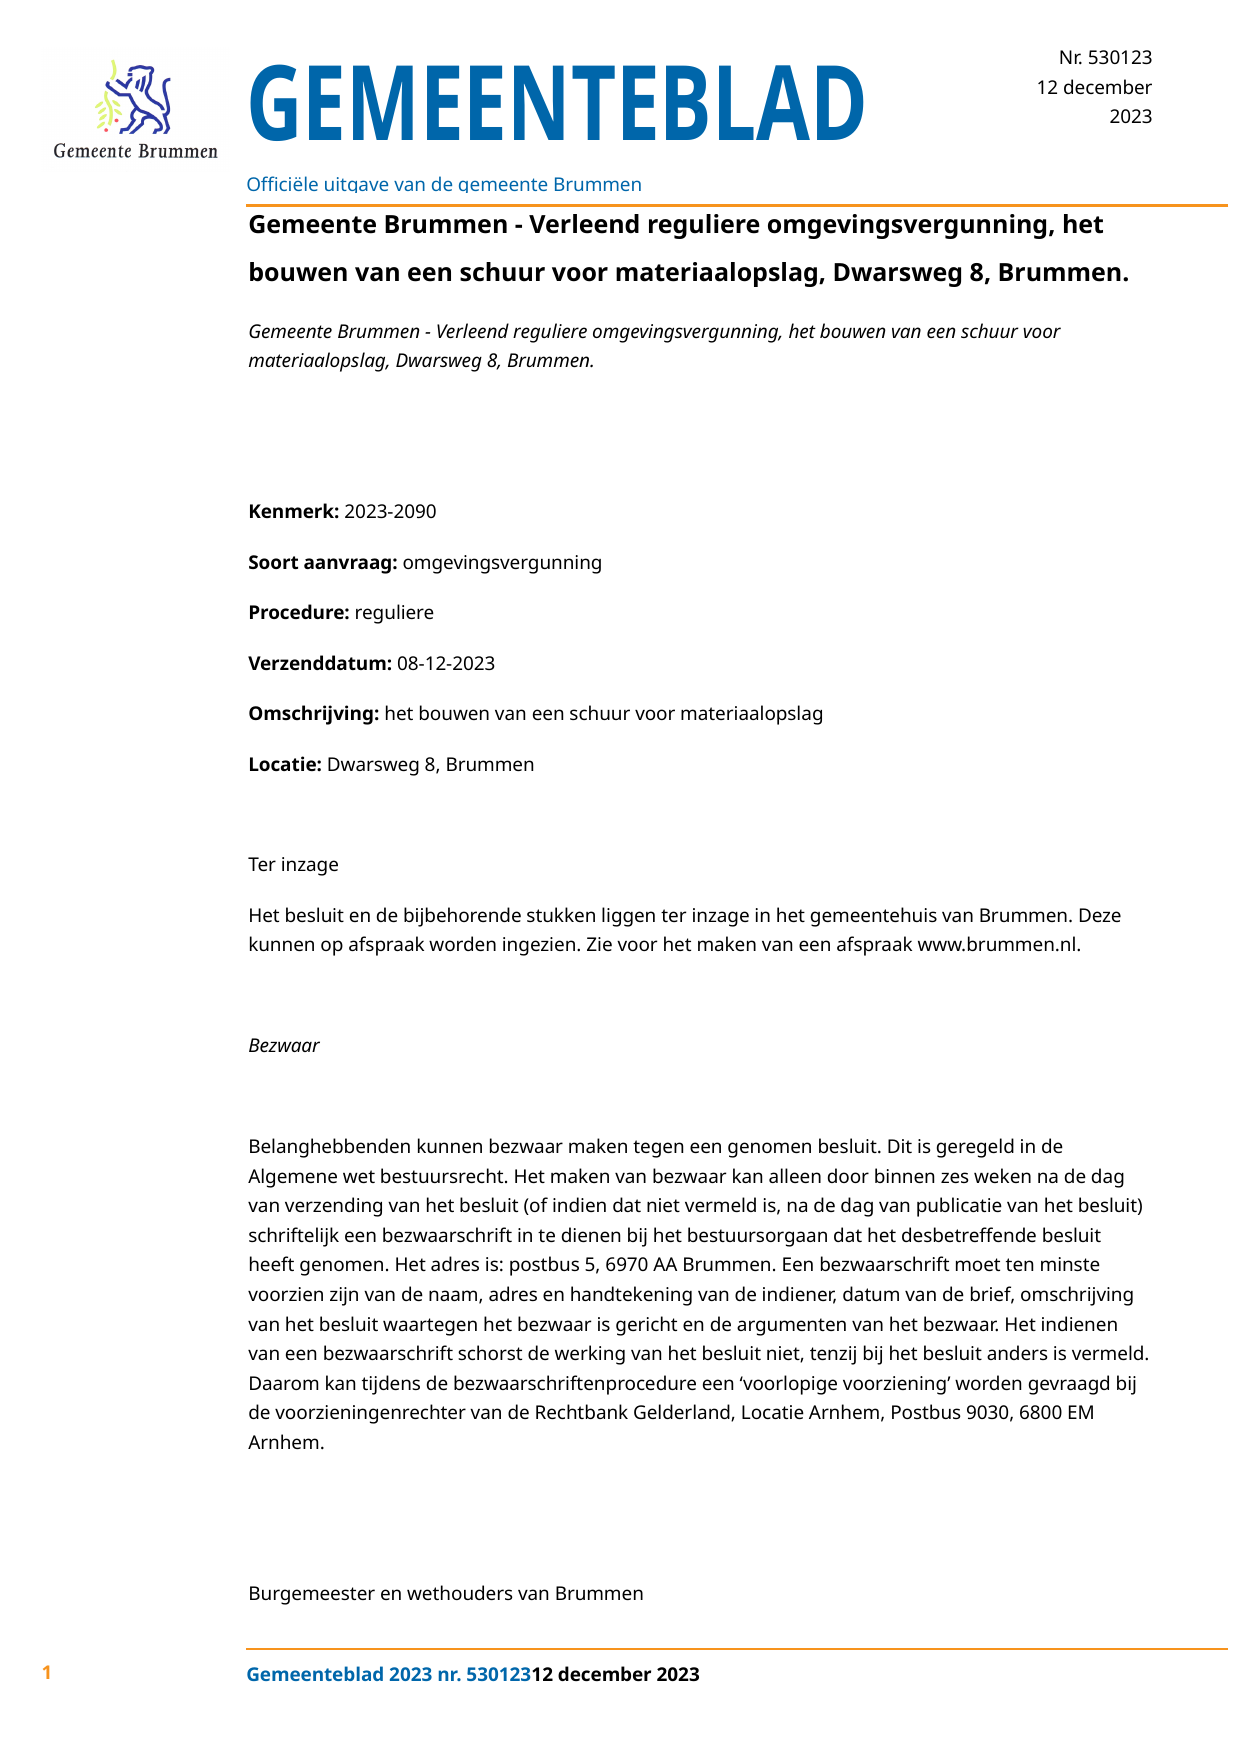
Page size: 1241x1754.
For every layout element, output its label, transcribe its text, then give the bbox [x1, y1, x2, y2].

text Bezwaar [248, 1032, 1152, 1058]
text Verzenddatum: 08-12-2023 [248, 650, 1152, 676]
text Soort aanvraag: omgevingsvergunning [248, 549, 1152, 575]
text Omschrijving: het bouwen van een schuur voor materiaalopslag [248, 700, 1152, 726]
text Het besluit en de bijbehorende stukken liggen ter inzage in het gemeentehuis van Brummen. Deze kunnen op afspraak worden ingezien. Zie voor het maken van een afspraak www.brummen.nl. [248, 902, 1152, 957]
text Kenmerk: 2023-2090 [248, 499, 1152, 524]
text Gemeente Brummen - Verleend reguliere omgevingsvergunning, het bouwen van een schuur voor materiaalopslag, Dwarsweg 8, Brummen. [248, 318, 1152, 373]
text Gemeente Brummen - Verleend reguliere omgevingsvergunning, het bouwen van een schuur voor materiaalopslag, Dwarsweg 8, Brummen. [248, 207, 1152, 288]
text Belanghebbenden kunnen bezwaar maken tegen een genomen besluit. Dit is geregeld in de Algemene wet bestuursrecht. Het maken van bezwaar kan alleen door binnen zes weken na de dag van verzending van het besluit (of indien dat niet vermeld is, na de dag van publicatie van het besluit) schriftelijk een bezwaarschrift in te dienen bij het bestuursorgaan dat het desbetreffende besluit heeft genomen. Het adres is: postbus 5, 6970 AA Brummen. Een bezwaarschrift moet ten minste voorzien zijn van de naam, adres en handtekening van de indiener, datum van de brief, omschrijving van het besluit waartegen het bezwaar is gericht en de argumenten van het bezwaar. Het indienen van een bezwaarschrift schorst de werking van het besluit niet, tenzij bij het besluit anders is vermeld. Daarom kan tijdens de bezwaarschriftenprocedure een ‘voorlopige voorziening’ worden gevraagd bij de voorzieningenrechter van de Rechtbank Gelderland, Locatie Arnhem, Postbus 9030, 6800 EM Arnhem. [248, 1133, 1152, 1455]
text Locatie: Dwarsweg 8, Brummen [248, 751, 1152, 777]
text Burgemeester en wethouders van Brummen [248, 1580, 1152, 1606]
text Procedure: reguliere [248, 599, 1152, 625]
text Ter inzage [248, 852, 1152, 877]
picture [41, 47, 231, 172]
